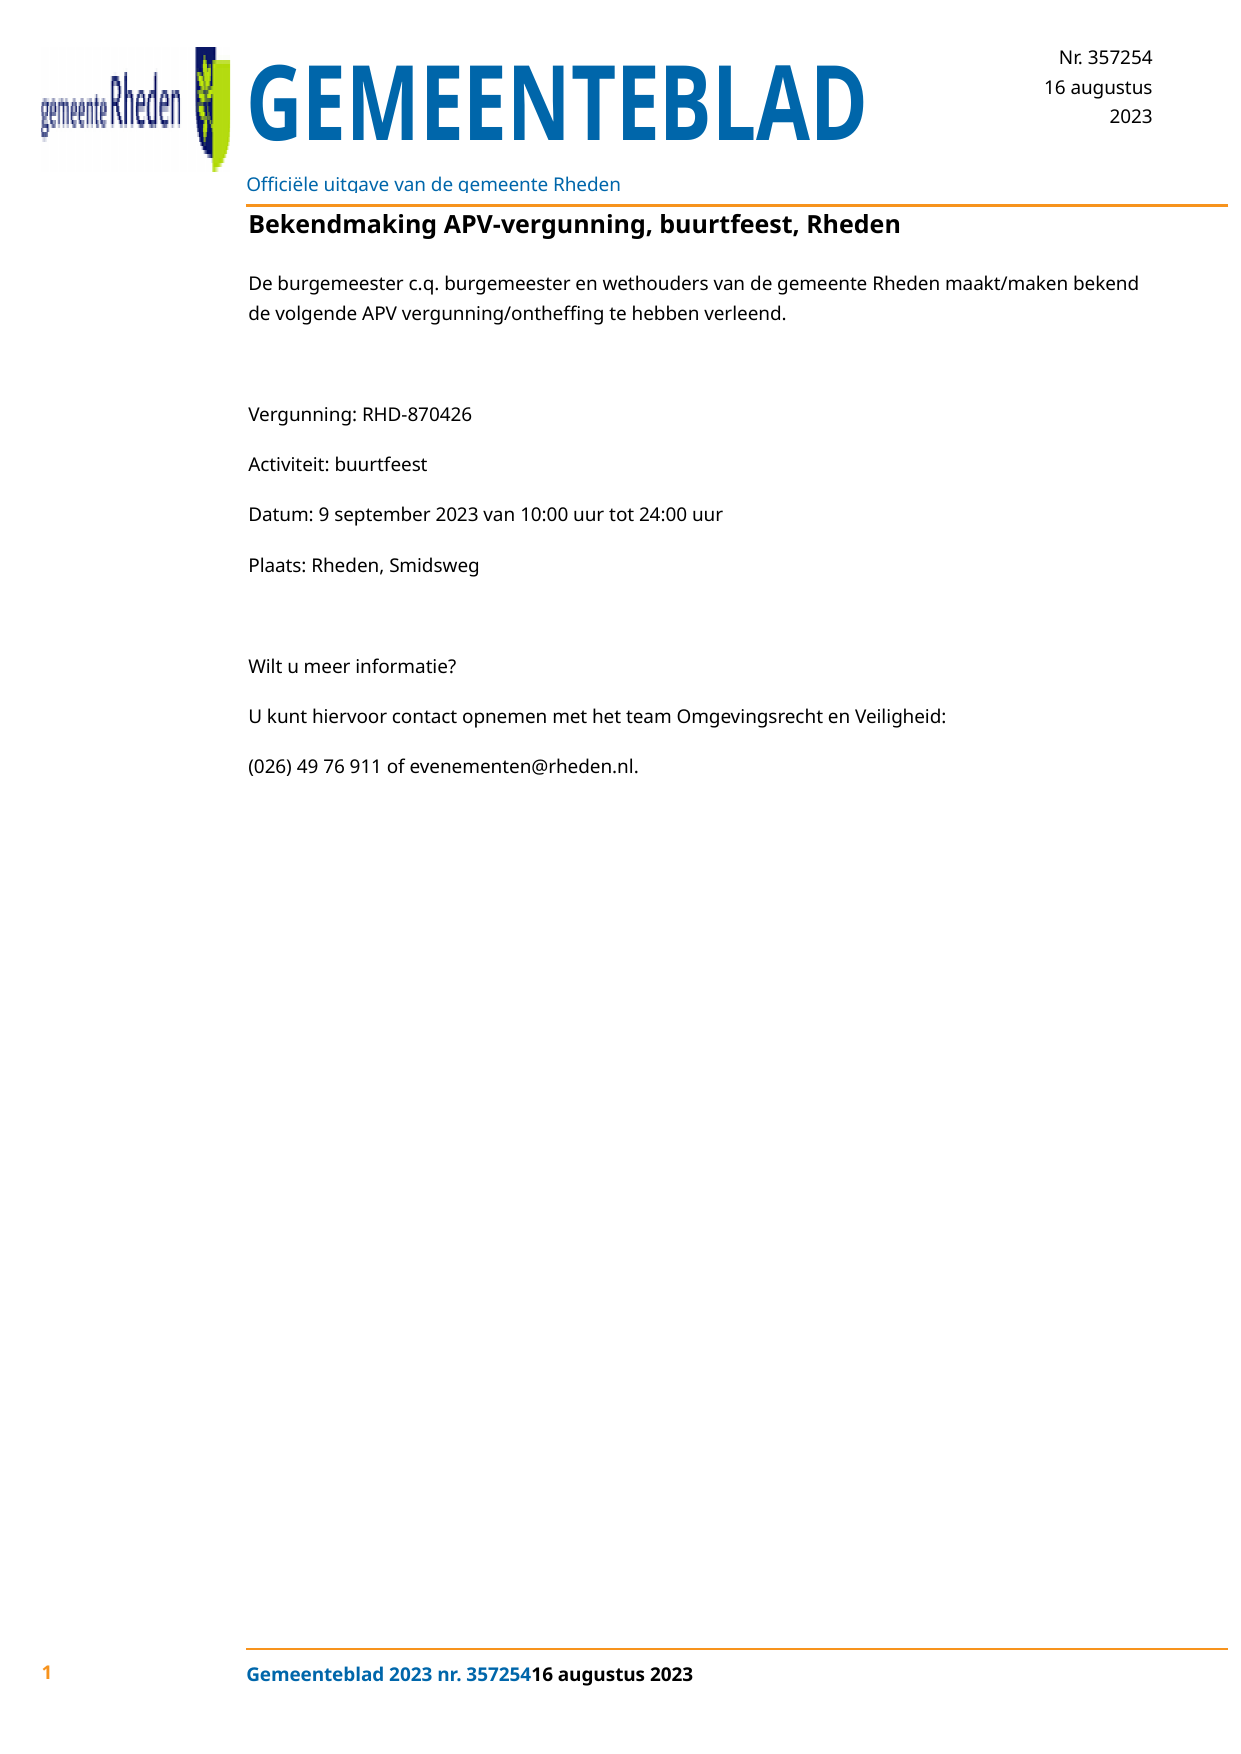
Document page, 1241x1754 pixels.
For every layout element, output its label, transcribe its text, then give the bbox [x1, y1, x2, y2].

text U kunt hiervoor contact opnemen met het team Omgevingsrecht en Veiligheid: [248, 703, 1152, 729]
text Vergunning: RHD-870426 [248, 401, 1152, 426]
text Datum: 9 september 2023 van 10:00 uur tot 24:00 uur [248, 502, 1152, 527]
text Wilt u meer informatie? [248, 653, 1152, 678]
text Bekendmaking APV-vergunning, buurtfeest, Rheden [248, 207, 1152, 241]
text Activiteit: buurtfeest [248, 451, 1152, 477]
picture [41, 47, 231, 172]
text De burgemeester c.q. burgemeester en wethouders van de gemeente Rheden maakt/maken bekend de volgende APV vergunning/ontheffing te hebben verleend. [248, 270, 1152, 326]
text (026) 49 76 911 of evenementen@rheden.nl. [248, 754, 1152, 779]
text Plaats: Rheden, Smidsweg [248, 552, 1152, 578]
